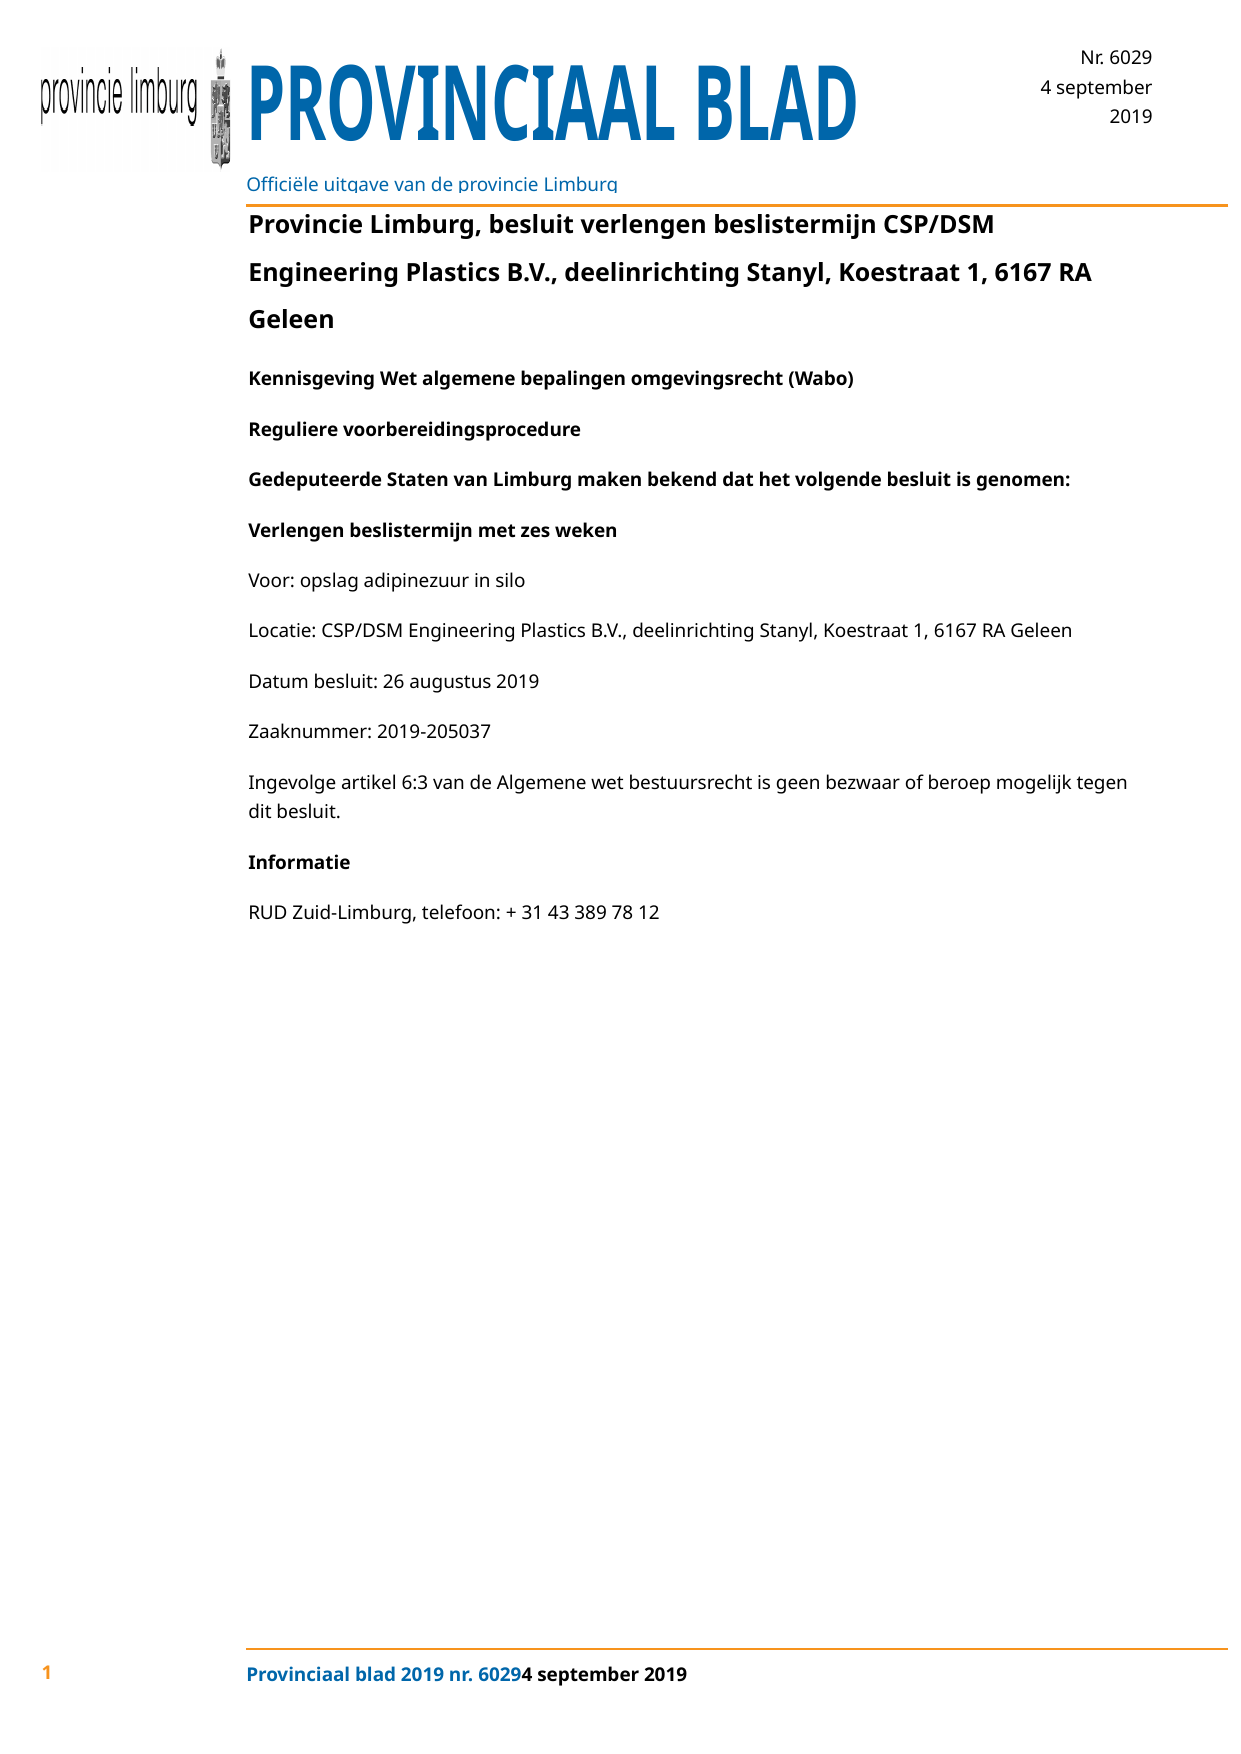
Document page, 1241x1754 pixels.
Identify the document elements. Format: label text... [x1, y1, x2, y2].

text Kennisgeving Wet algemene bepalingen omgevingsrecht (Wabo) [248, 366, 1152, 391]
picture [41, 47, 231, 172]
text Gedeputeerde Staten van Limburg maken bekend dat het volgende besluit is genomen: [248, 466, 1152, 492]
text Locatie: CSP/DSM Engineering Plastics B.V., deelinrichting Stanyl, Koestraat 1, 6167 RA Geleen [248, 618, 1152, 643]
text Provincie Limburg, besluit verlengen beslistermijn CSP/DSM Engineering Plastics B.V., deelinrichting Stanyl, Koestraat 1, 6167 RA Geleen [248, 207, 1152, 336]
text Verlengen beslistermijn met zes weken [248, 517, 1152, 542]
text Informatie [248, 849, 1152, 874]
text Reguliere voorbereidingsprocedure [248, 416, 1152, 442]
text RUD Zuid-Limburg, telefoon: + 31 43 389 78 12 [248, 899, 1152, 925]
text Voor: opslag adipinezuur in silo [248, 567, 1152, 593]
text Datum besluit: 26 augustus 2019 [248, 668, 1152, 694]
text Ingevolge artikel 6:3 van de Algemene wet bestuursrecht is geen bezwaar of beroep mogelijk tegen dit besluit. [248, 769, 1152, 824]
text Zaaknummer: 2019-205037 [248, 718, 1152, 744]
